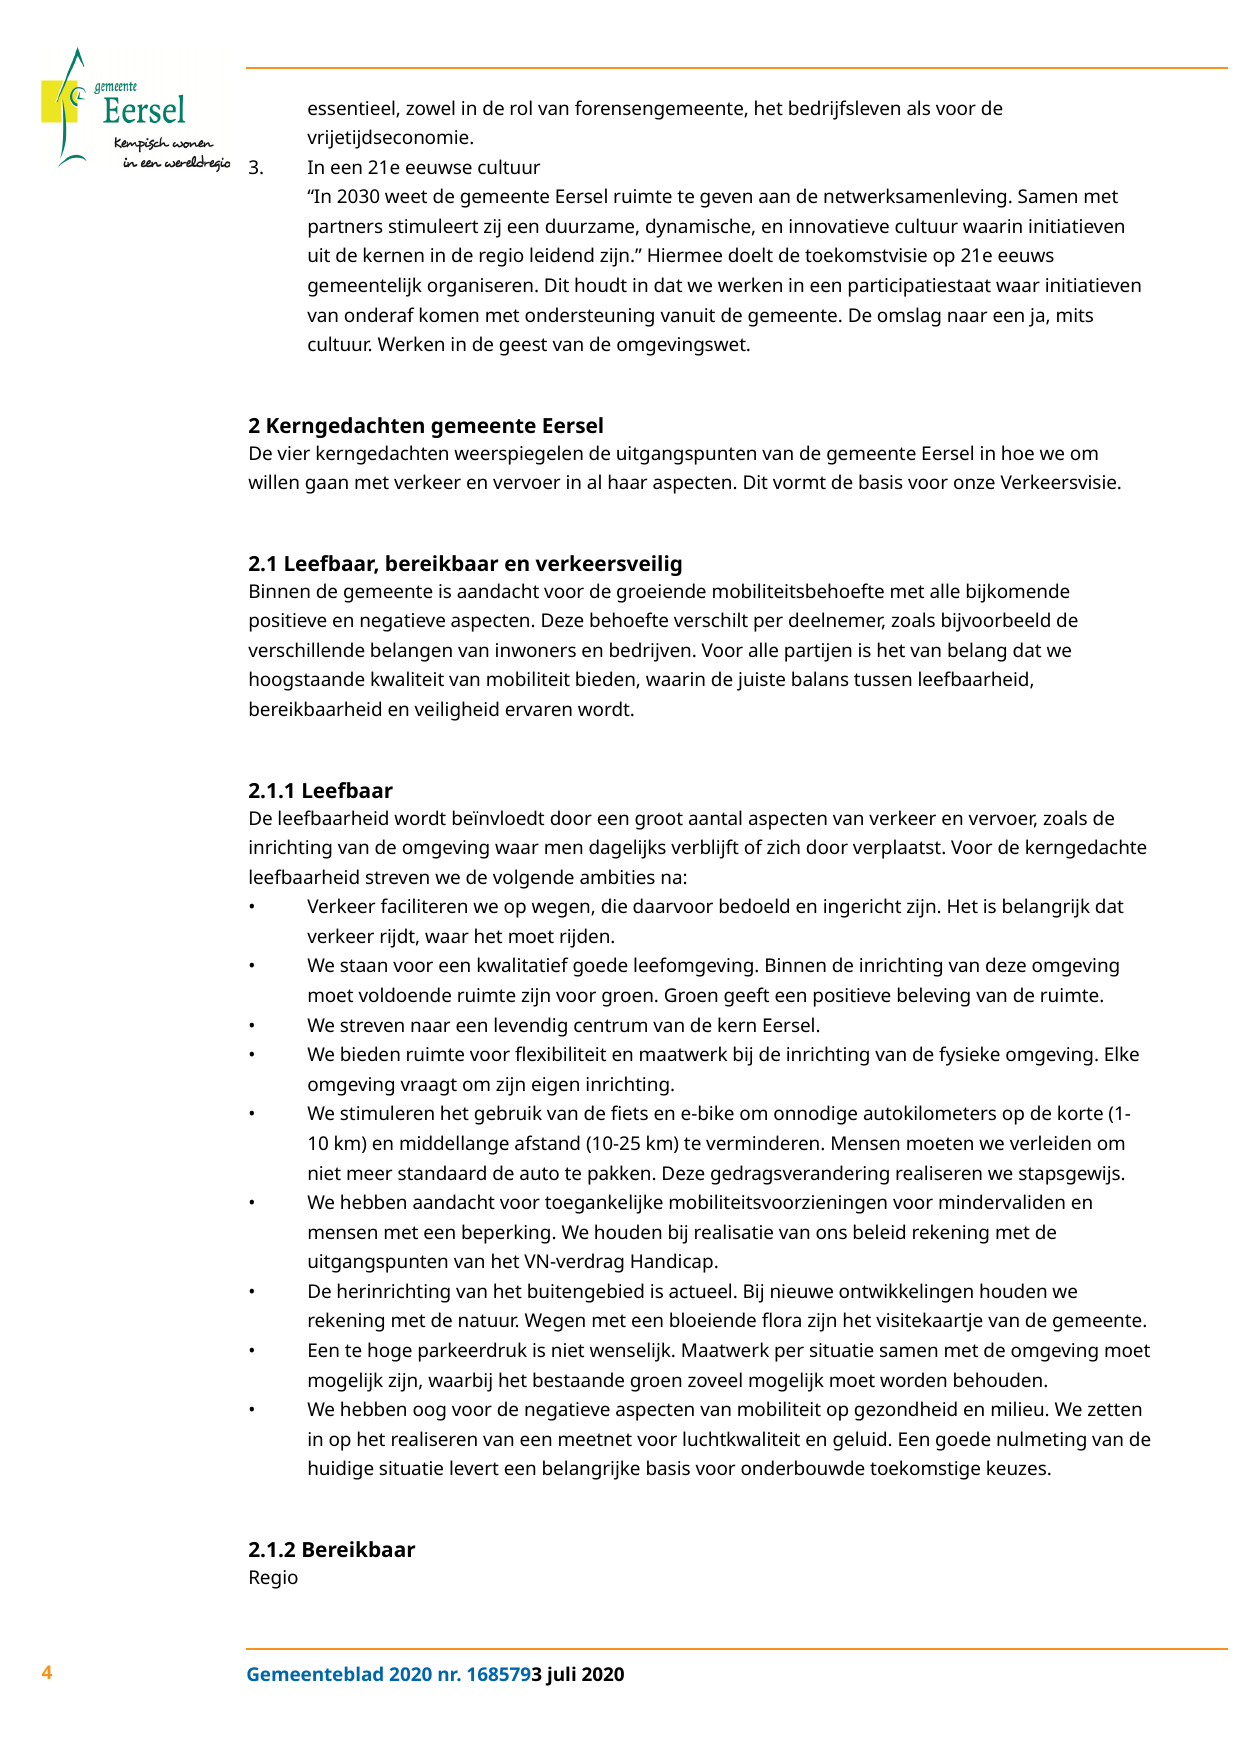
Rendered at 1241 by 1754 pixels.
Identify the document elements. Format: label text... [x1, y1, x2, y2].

text 2.1.1 Leefbaar [248, 776, 1152, 805]
text 2.1.2 Bereikbaar [248, 1536, 1152, 1564]
text De vier kerngedachten weerspiegelen de uitgangspunten van de gemeente Eersel in hoe we om willen gaan met verkeer en vervoer in al haar aspecten. Dit vormt de basis voor onze Verkeersvisie. [248, 440, 1152, 495]
list We bieden ruimte voor flexibiliteit en maatwerk bij de inrichting van de fysieke omgeving. Elke omgeving vraagt om zijn eigen inrichting. [248, 1041, 1152, 1097]
list We streven naar een levendig centrum van de kern Eersel. [248, 1012, 1152, 1037]
list De herinrichting van het buitengebied is actueel. Bij nieuwe ontwikkelingen houden we rekening met de natuur. Wegen met een bloeiende flora zijn het visitekaartje van de gemeente. [248, 1278, 1152, 1333]
list We hebben oog voor de negatieve aspecten van mobiliteit op gezondheid en milieu. We zetten in op het realiseren van een meetnet voor luchtkwaliteit en geluid. Een goede nulmeting van de huidige situatie levert een belangrijke basis voor onderbouwde toekomstige keuzes. [248, 1396, 1152, 1481]
list Een te hoge parkeerdruk is niet wenselijk. Maatwerk per situatie samen met de omgeving moet mogelijk zijn, waarbij het bestaande groen zoveel mogelijk moet worden behouden. [248, 1337, 1152, 1392]
text De leefbaarheid wordt beïnvloedt door een groot aantal aspecten van verkeer en vervoer, zoals de inrichting van de omgeving waar men dagelijks verblijft of zich door verplaatst. Voor de kerngedachte leefbaarheid streven we de volgende ambities na: [248, 805, 1152, 889]
list We stimuleren het gebruik van de fiets en e-bike om onnodige autokilometers op de korte (1-10 km) en middellange afstand (10-25 km) te verminderen. Mensen moeten we verleiden om niet meer standaard de auto te pakken. Deze gedragsverandering realiseren we stapsgewijs. [248, 1101, 1152, 1185]
text Binnen de gemeente is aandacht voor de groeiende mobiliteitsbehoefte met alle bijkomende positieve en negatieve aspecten. Deze behoefte verschilt per deelnemer, zoals bijvoorbeeld de verschillende belangen van inwoners en bedrijven. Voor alle partijen is het van belang dat we hoogstaande kwaliteit van mobiliteit bieden, waarin de juiste balans tussen leefbaarheid, bereikbaarheid en veiligheid ervaren wordt. [248, 578, 1152, 722]
picture [41, 47, 231, 172]
text 2.1 Leefbaar, bereikbaar en verkeersveilig [248, 549, 1152, 578]
list Verkeer faciliteren we op wegen, die daarvoor bedoeld en ingericht zijn. Het is belangrijk dat verkeer rijdt, waar het moet rijden. [248, 893, 1152, 949]
text Regio [248, 1564, 1152, 1590]
list We staan voor een kwalitatief goede leefomgeving. Binnen de inrichting van deze omgeving moet voldoende ruimte zijn voor groen. Groen geeft een positieve beleving van de ruimte. [248, 953, 1152, 1008]
list essentieel, zowel in de rol van forensengemeente, het bedrijfsleven als voor de vrijetijdseconomie. [248, 95, 1152, 150]
list “In 2030 weet de gemeente Eersel ruimte te geven aan de netwerksamenleving. Samen met partners stimuleert zij een duurzame, dynamische, en innovatieve cultuur waarin initiatieven uit de kernen in de regio leidend zijn.” Hiermee doelt de toekomstvisie op 21e eeuws gemeentelijk organiseren. Dit houdt in dat we werken in een participatiestaat waar initiatieven van onderaf komen met ondersteuning vanuit de gemeente. De omslag naar een ja, mits cultuur. Werken in de geest van de omgevingswet. [248, 183, 1152, 357]
text 2 Kerngedachten gemeente Eersel [248, 411, 1152, 440]
list In een 21e eeuwse cultuur [248, 154, 1152, 180]
list We hebben aandacht voor toegankelijke mobiliteitsvoorzieningen voor mindervaliden en mensen met een beperking. We houden bij realisatie van ons beleid rekening met de uitgangspunten van het VN-verdrag Handicap. [248, 1189, 1152, 1274]
